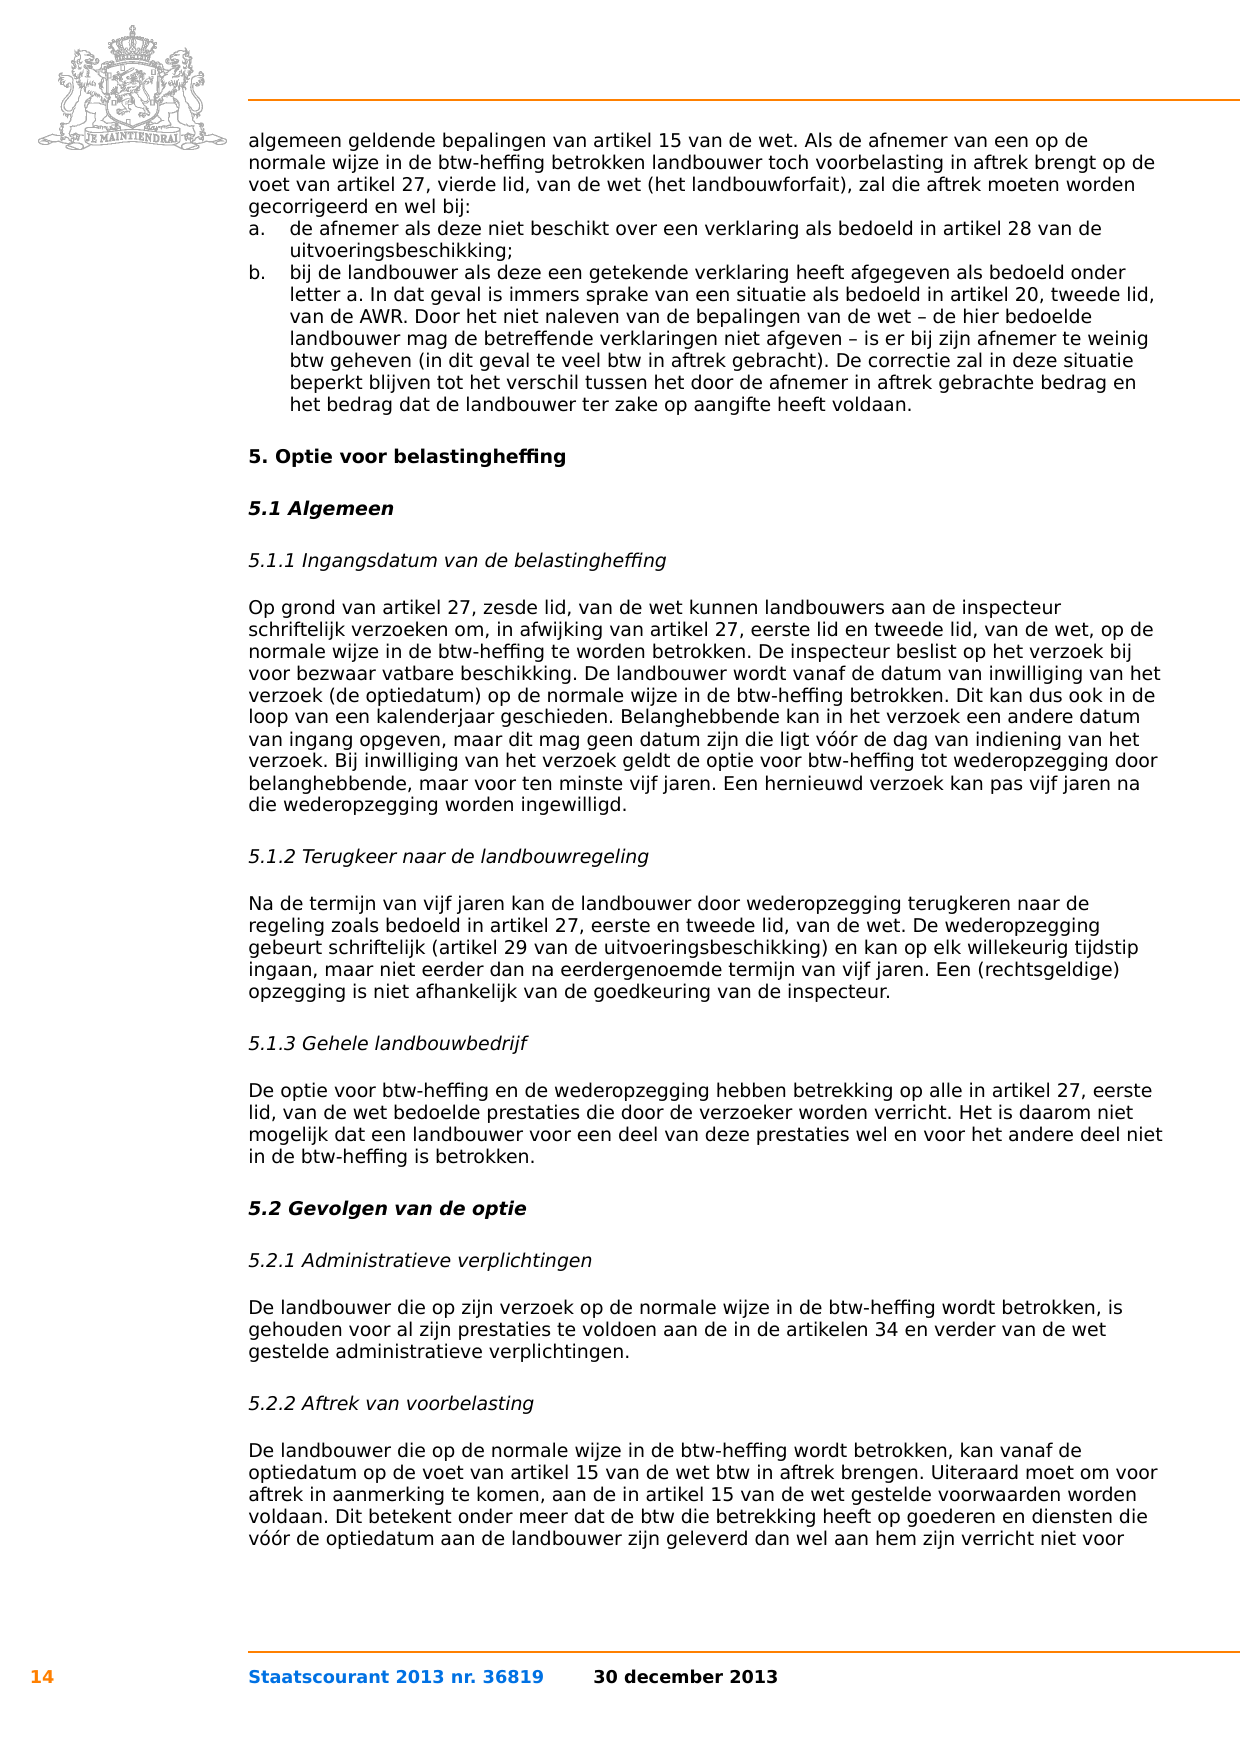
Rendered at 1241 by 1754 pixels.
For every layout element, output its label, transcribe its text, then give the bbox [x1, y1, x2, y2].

subtitle 5.2.2 Aftrek van voorbelasting [248, 1393, 1163, 1415]
text Na de termijn van vijf jaren kan de landbouwer door wederopzegging terugkeren naar de regeling zoals bedoeld in artikel 27, eerste en tweede lid, van de wet. De wederopzegging gebeurt schriftelijk (artikel 29 van de uitvoeringsbeschikking) en kan op elk willekeurig tijdstip ingaan, maar niet eerder dan na eerdergenoemde termijn van vijf jaren. Een (rechtsgeldige) opzegging is niet afhankelijk van de goedkeuring van de inspecteur. [248, 893, 1163, 1003]
subtitle 5. Optie voor belastingheffing [248, 446, 1163, 468]
text Op grond van artikel 27, zesde lid, van de wet kunnen landbouwers aan de inspecteur schriftelijk verzoeken om, in afwijking van artikel 27, eerste lid en tweede lid, van de wet, op de normale wijze in de btw-heffing te worden betrokken. De inspecteur beslist op het verzoek bij voor bezwaar vatbare beschikking. De landbouwer wordt vanaf de datum van inwilliging van het verzoek (de optiedatum) op de normale wijze in de btw-heffing betrokken. Dit kan dus ook in de loop van een kalenderjaar geschieden. Belanghebbende kan in het verzoek een andere datum van ingang opgeven, maar dit mag geen datum zijn die ligt vóór de dag van indiening van het verzoek. Bij inwilliging van het verzoek geldt de optie voor btw-heffing tot wederopzegging door belanghebbende, maar voor ten minste vijf jaren. Een hernieuwd verzoek kan pas vijf jaren na die wederopzegging worden ingewilligd. [248, 597, 1163, 816]
text algemeen geldende bepalingen van artikel 15 van de wet. Als de afnemer van een op de normale wijze in de btw-heffing betrokken landbouwer toch voorbelasting in aftrek brengt op de voet van artikel 27, vierde lid, van de wet (het landbouwforfait), zal die aftrek moeten worden gecorrigeerd en wel bij: [248, 130, 1163, 218]
picture [38, 25, 227, 150]
text De landbouwer die op de normale wijze in de btw-heffing wordt betrokken, kan vanaf de optiedatum op de voet van artikel 15 van de wet btw in aftrek brengen. Uiteraard moet om voor aftrek in aanmerking te komen, aan de in artikel 15 van de wet gestelde voorwaarden worden voldaan. Dit betekent onder meer dat de btw die betrekking heeft op goederen en diensten die vóór de optiedatum aan de landbouwer zijn geleverd dan wel aan hem zijn verricht niet voor [248, 1440, 1163, 1550]
subtitle 5.2 Gevolgen van de optie [248, 1198, 1163, 1220]
subtitle 5.1.2 Terugkeer naar de landbouwregeling [248, 846, 1163, 868]
subtitle 5.1.3 Gehele landbouwbedrijf [248, 1033, 1163, 1055]
text a. de afnemer als deze niet beschikt over een verklaring als bedoeld in artikel 28 van de uitvoeringsbeschikking; [248, 218, 1163, 262]
text De landbouwer die op zijn verzoek op de normale wijze in de btw-heffing wordt betrokken, is gehouden voor al zijn prestaties te voldoen aan de in de artikelen 34 en verder van de wet gestelde administratieve verplichtingen. [248, 1297, 1163, 1363]
text De optie voor btw-heffing en de wederopzegging hebben betrekking op alle in artikel 27, eerste lid, van de wet bedoelde prestaties die door de verzoeker worden verricht. Het is daarom niet mogelijk dat een landbouwer voor een deel van deze prestaties wel en voor het andere deel niet in de btw-heffing is betrokken. [248, 1080, 1163, 1168]
subtitle 5.1.1 Ingangsdatum van de belastingheffing [248, 549, 1163, 572]
text b. bij de landbouwer als deze een getekende verklaring heeft afgegeven als bedoeld onder letter a. In dat geval is immers sprake van een situatie als bedoeld in artikel 20, tweede lid, van de AWR. Door het niet naleven van de bepalingen van de wet – de hier bedoelde landbouwer mag de betreffende verklaringen niet afgeven – is er bij zijn afnemer te weinig btw geheven (in dit geval te veel btw in aftrek gebracht). De correctie zal in deze situatie beperkt blijven tot het verschil tussen het door de afnemer in aftrek gebrachte bedrag en het bedrag dat de landbouwer ter zake op aangifte heeft voldaan. [248, 262, 1163, 416]
subtitle 5.2.1 Administratieve verplichtingen [248, 1250, 1163, 1272]
subtitle 5.1 Algemeen [248, 498, 1163, 519]
